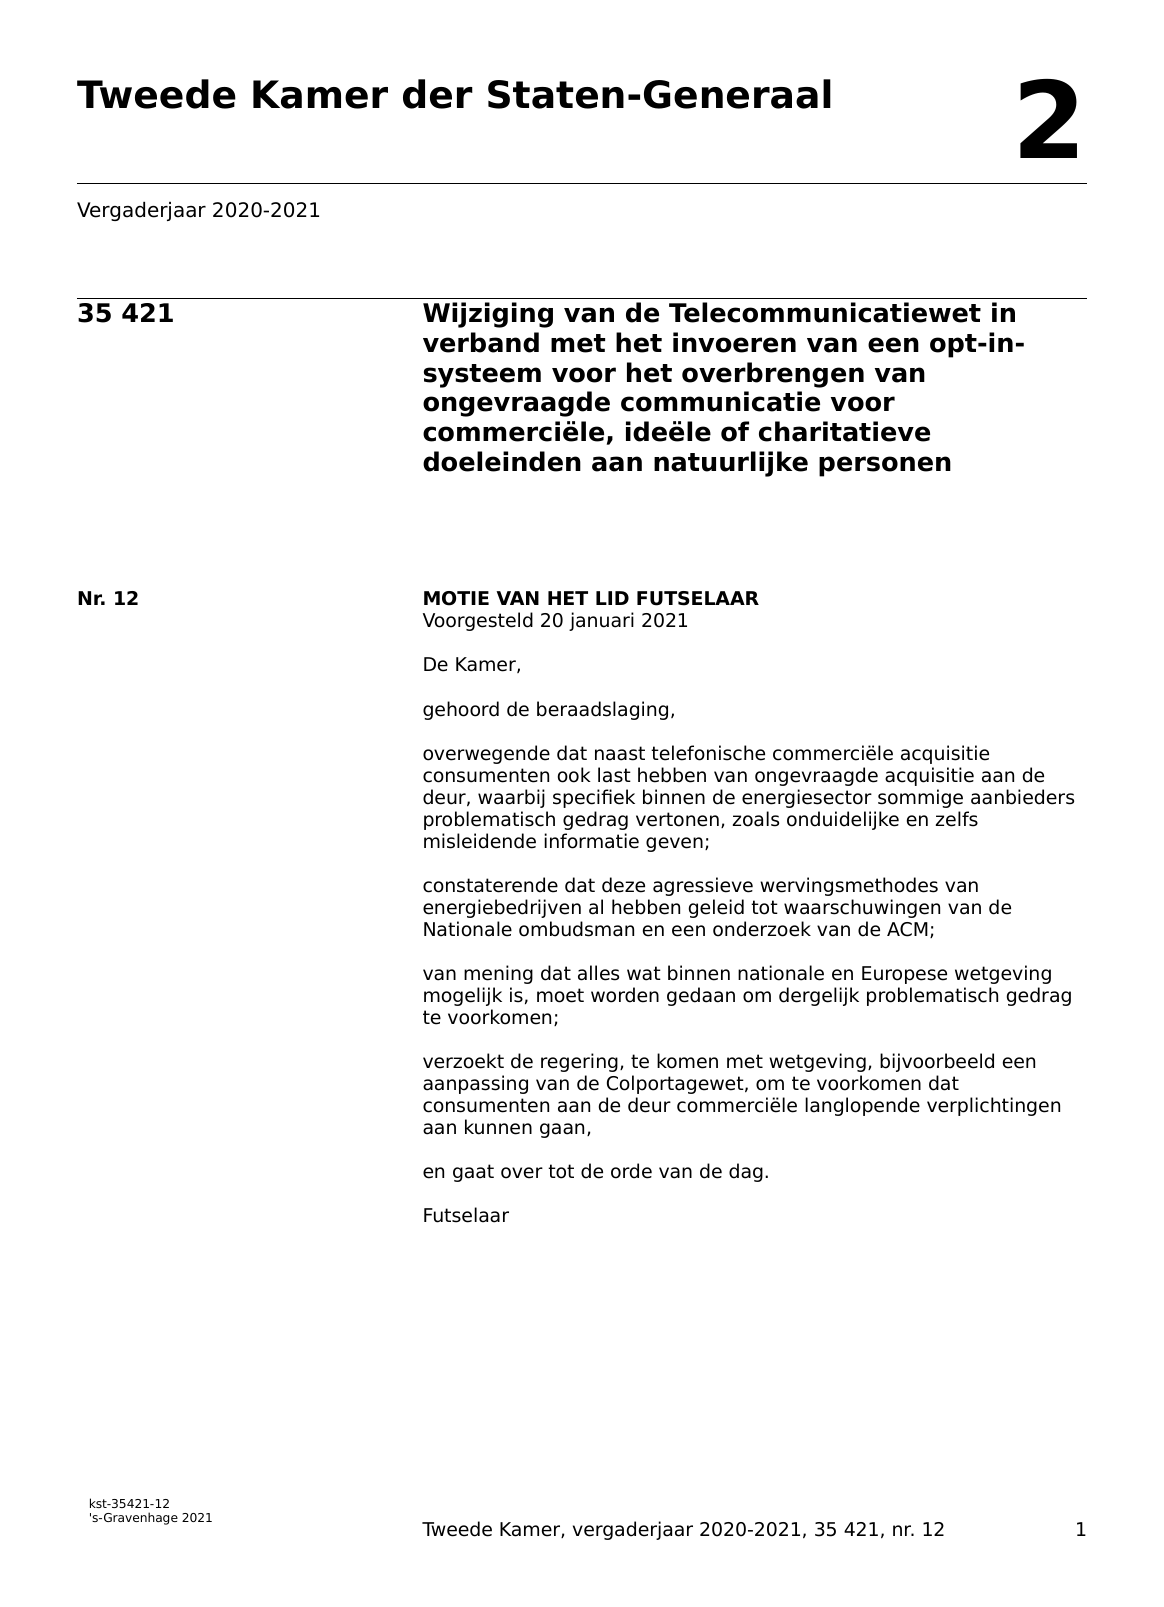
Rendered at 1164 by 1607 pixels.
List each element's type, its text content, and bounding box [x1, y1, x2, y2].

text Futselaar [422, 1205, 1087, 1227]
subtitle Nr. 12 MOTIE VAN HET LID FUTSELAAR [77, 588, 1087, 610]
text constaterende dat deze agressieve wervingsmethodes van energiebedrijven al hebben geleid tot waarschuwingen van de Nationale ombudsman en een onderzoek van de ACM; [422, 875, 1087, 941]
text kst-35421-12 [88, 1497, 323, 1511]
text van mening dat alles wat binnen nationale en Europese wetgeving mogelijk is, moet worden gedaan om dergelijk problematisch gedrag te voorkomen; [422, 963, 1087, 1029]
table_header Tweede Kamer der Staten-Generaal [77, 59, 886, 183]
table_header 2 [886, 59, 1087, 183]
text De Kamer, [422, 654, 1087, 676]
text gehoord de beraadslaging, [422, 698, 1087, 720]
subtitle 35 421 Wijziging van de Telecommunicatiewet in verband met het invoeren van een opt-in-systeem voor het overbrengen van ongevraagde communicatie voor commerciële, ideële of charitatieve doeleinden aan natuurlijke personen [77, 299, 1087, 477]
text overwegende dat naast telefonische commerciële acquisitie consumenten ook last hebben van ongevraagde acquisitie aan de deur, waarbij specifiek binnen de energiesector sommige aanbieders problematisch gedrag vertonen, zoals onduidelijke en zelfs misleidende informatie geven; [422, 743, 1087, 852]
text Voorgesteld 20 januari 2021 [422, 610, 1087, 632]
text en gaat over tot de orde van de dag. [422, 1161, 1087, 1183]
text 's-Gravenhage 2021 [88, 1511, 323, 1525]
text verzoekt de regering, te komen met wetgeving, bijvoorbeeld een aanpassing van de Colportagewet, om te voorkomen dat consumenten aan de deur commerciële langlopende verplichtingen aan kunnen gaan, [422, 1051, 1087, 1139]
table_cell Vergaderjaar 2020-2021 [77, 184, 1087, 298]
